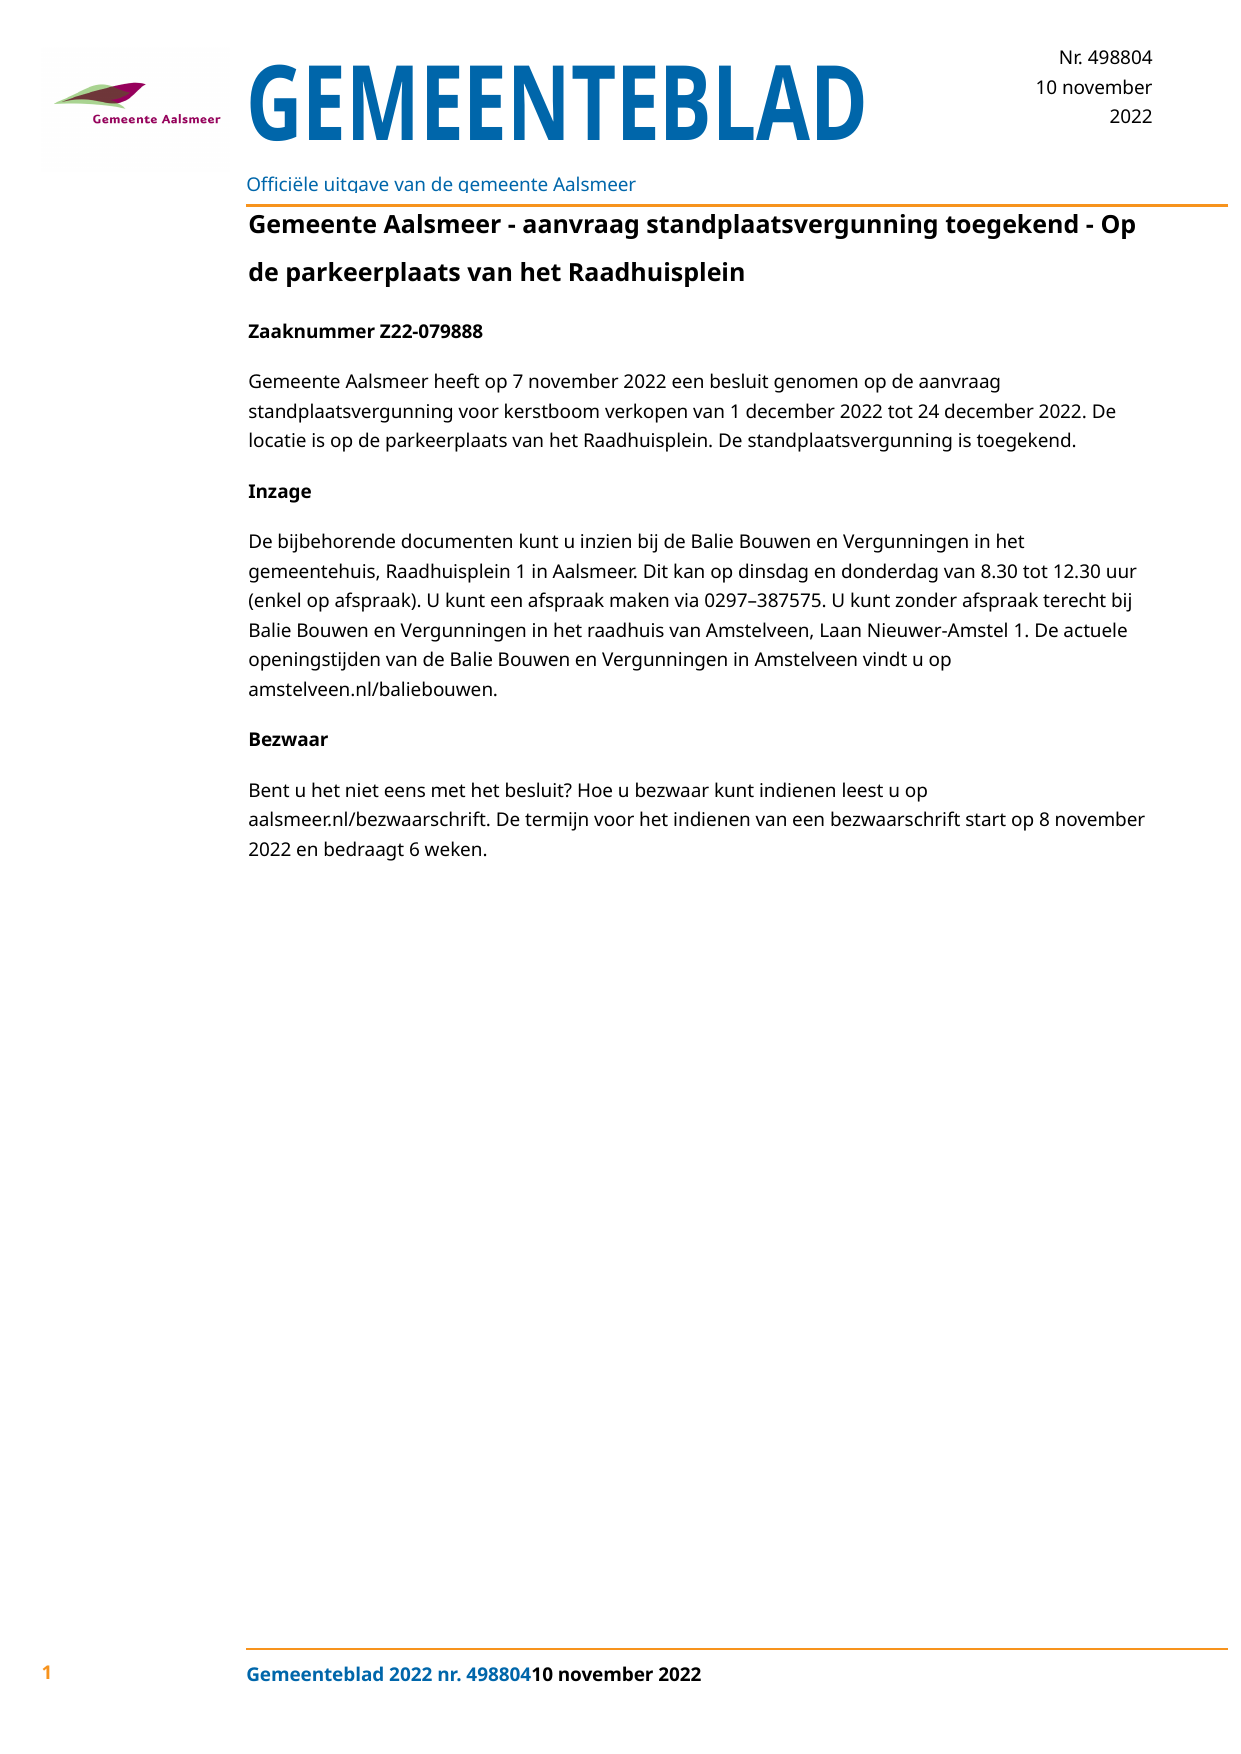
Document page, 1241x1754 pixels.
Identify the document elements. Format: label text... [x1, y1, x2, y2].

text Inzage [248, 478, 1152, 504]
text Gemeente Aalsmeer heeft op 7 november 2022 een besluit genomen op de aanvraag standplaatsvergunning voor kerstboom verkopen van 1 december 2022 tot 24 december 2022. De locatie is op de parkeerplaats van het Raadhuisplein. De standplaatsvergunning is toegekend. [248, 368, 1152, 453]
text Bezwaar [248, 727, 1152, 752]
text De bijbehorende documenten kunt u inzien bij de Balie Bouwen en Vergunningen in het gemeentehuis, Raadhuisplein 1 in Aalsmeer. Dit kan op dinsdag en donderdag van 8.30 tot 12.30 uur (enkel op afspraak). U kunt een afspraak maken via 0297–387575. U kunt zonder afspraak terecht bij Balie Bouwen en Vergunningen in het raadhuis van Amstelveen, Laan Nieuwer-Amstel 1. De actuele openingstijden van de Balie Bouwen en Vergunningen in Amstelveen vindt u op amstelveen.nl/baliebouwen. [248, 528, 1152, 702]
text Zaaknummer Z22-079888 [248, 318, 1152, 344]
text Bent u het niet eens met het besluit? Hoe u bezwaar kunt indienen leest u op aalsmeer.nl/bezwaarschrift. De termijn voor het indienen van een bezwaarschrift start op 8 november 2022 en bedraagt 6 weken. [248, 777, 1152, 862]
text Gemeente Aalsmeer - aanvraag standplaatsvergunning toegekend - Op de parkeerplaats van het Raadhuisplein [248, 207, 1152, 288]
picture [41, 47, 231, 172]
